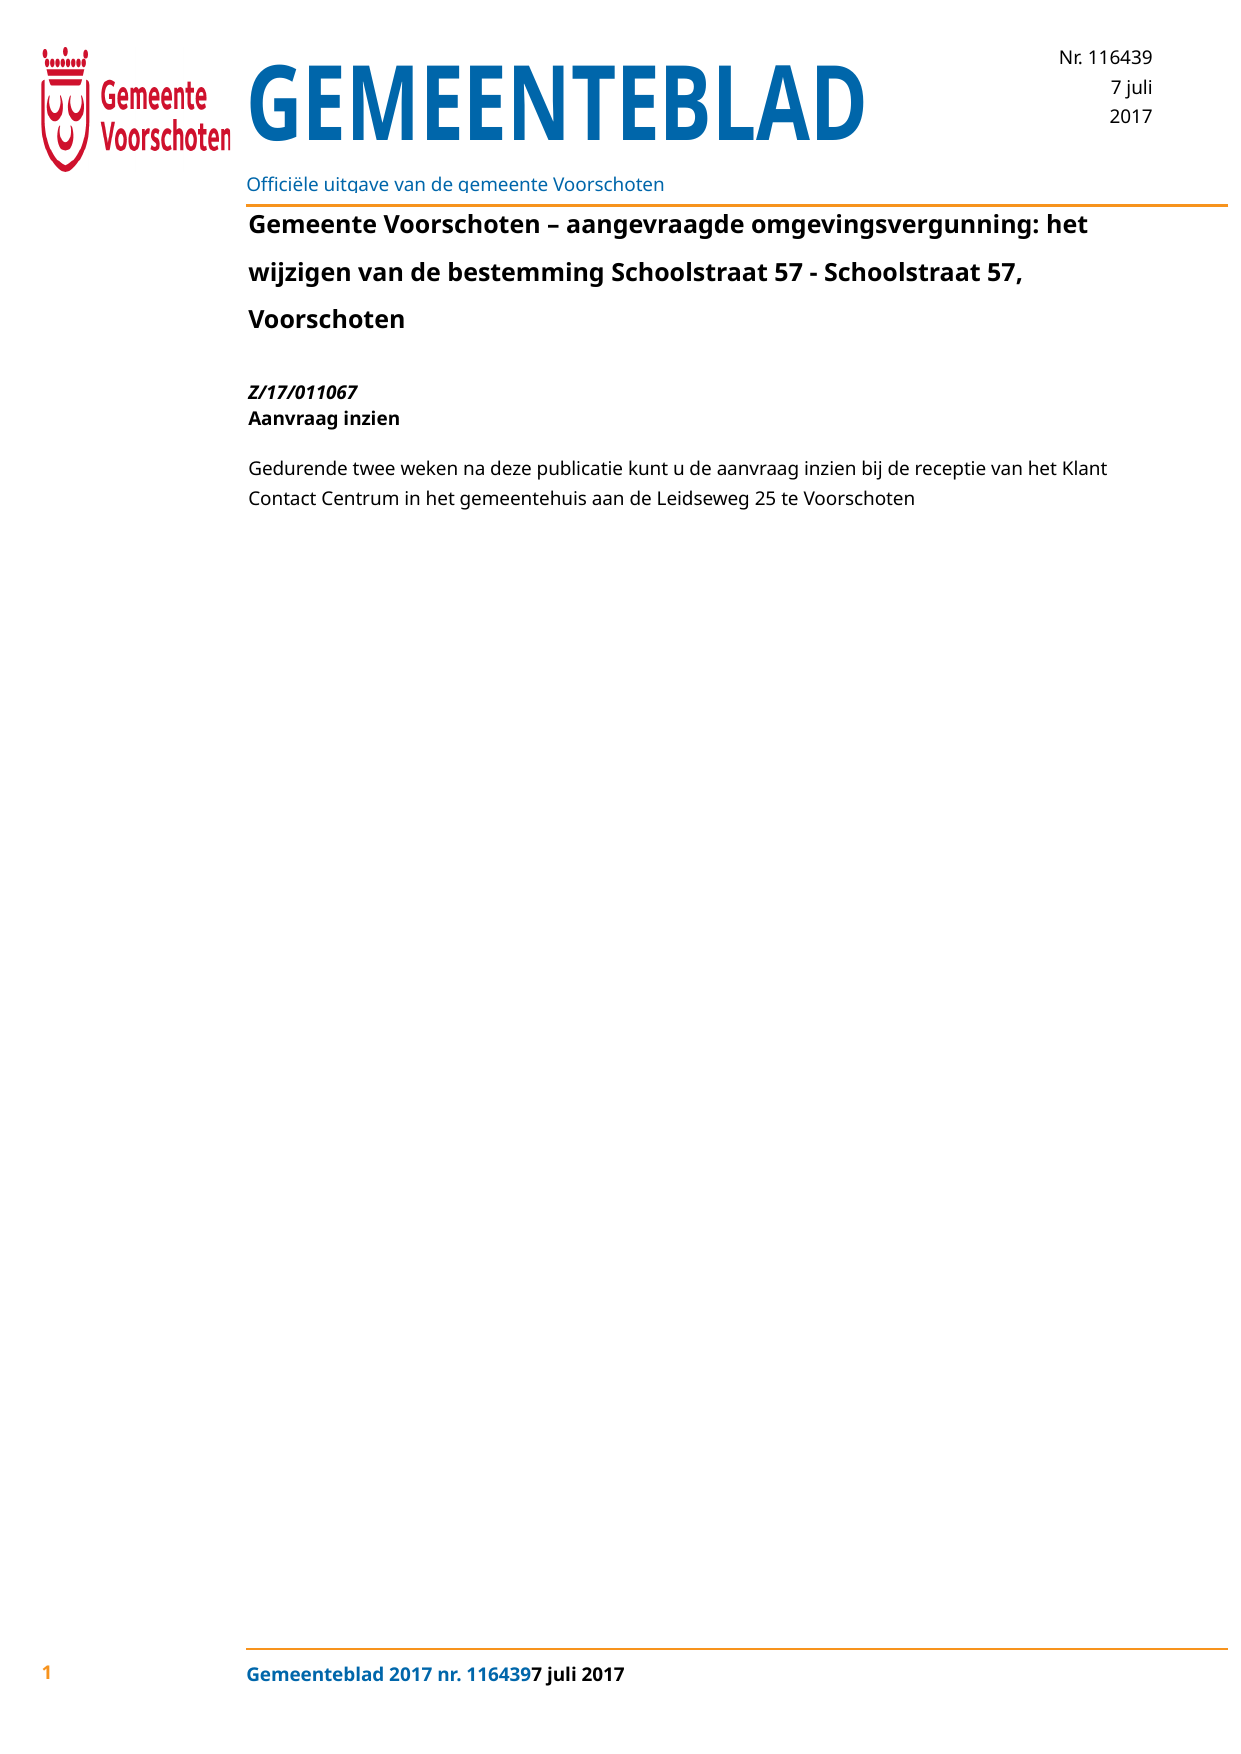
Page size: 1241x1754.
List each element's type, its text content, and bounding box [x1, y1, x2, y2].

text Z/17/011067 [248, 379, 1152, 405]
text Gemeente Voorschoten – aangevraagde omgevingsvergunning: het wijzigen van de bestemming Schoolstraat 57 - Schoolstraat 57, Voorschoten [248, 207, 1152, 336]
text Gedurende twee weken na deze publicatie kunt u de aanvraag inzien bij de receptie van het Klant Contact Centrum in het gemeentehuis aan de Leidseweg 25 te Voorschoten [248, 455, 1152, 511]
picture [41, 47, 231, 172]
text Aanvraag inzien [248, 405, 1152, 431]
